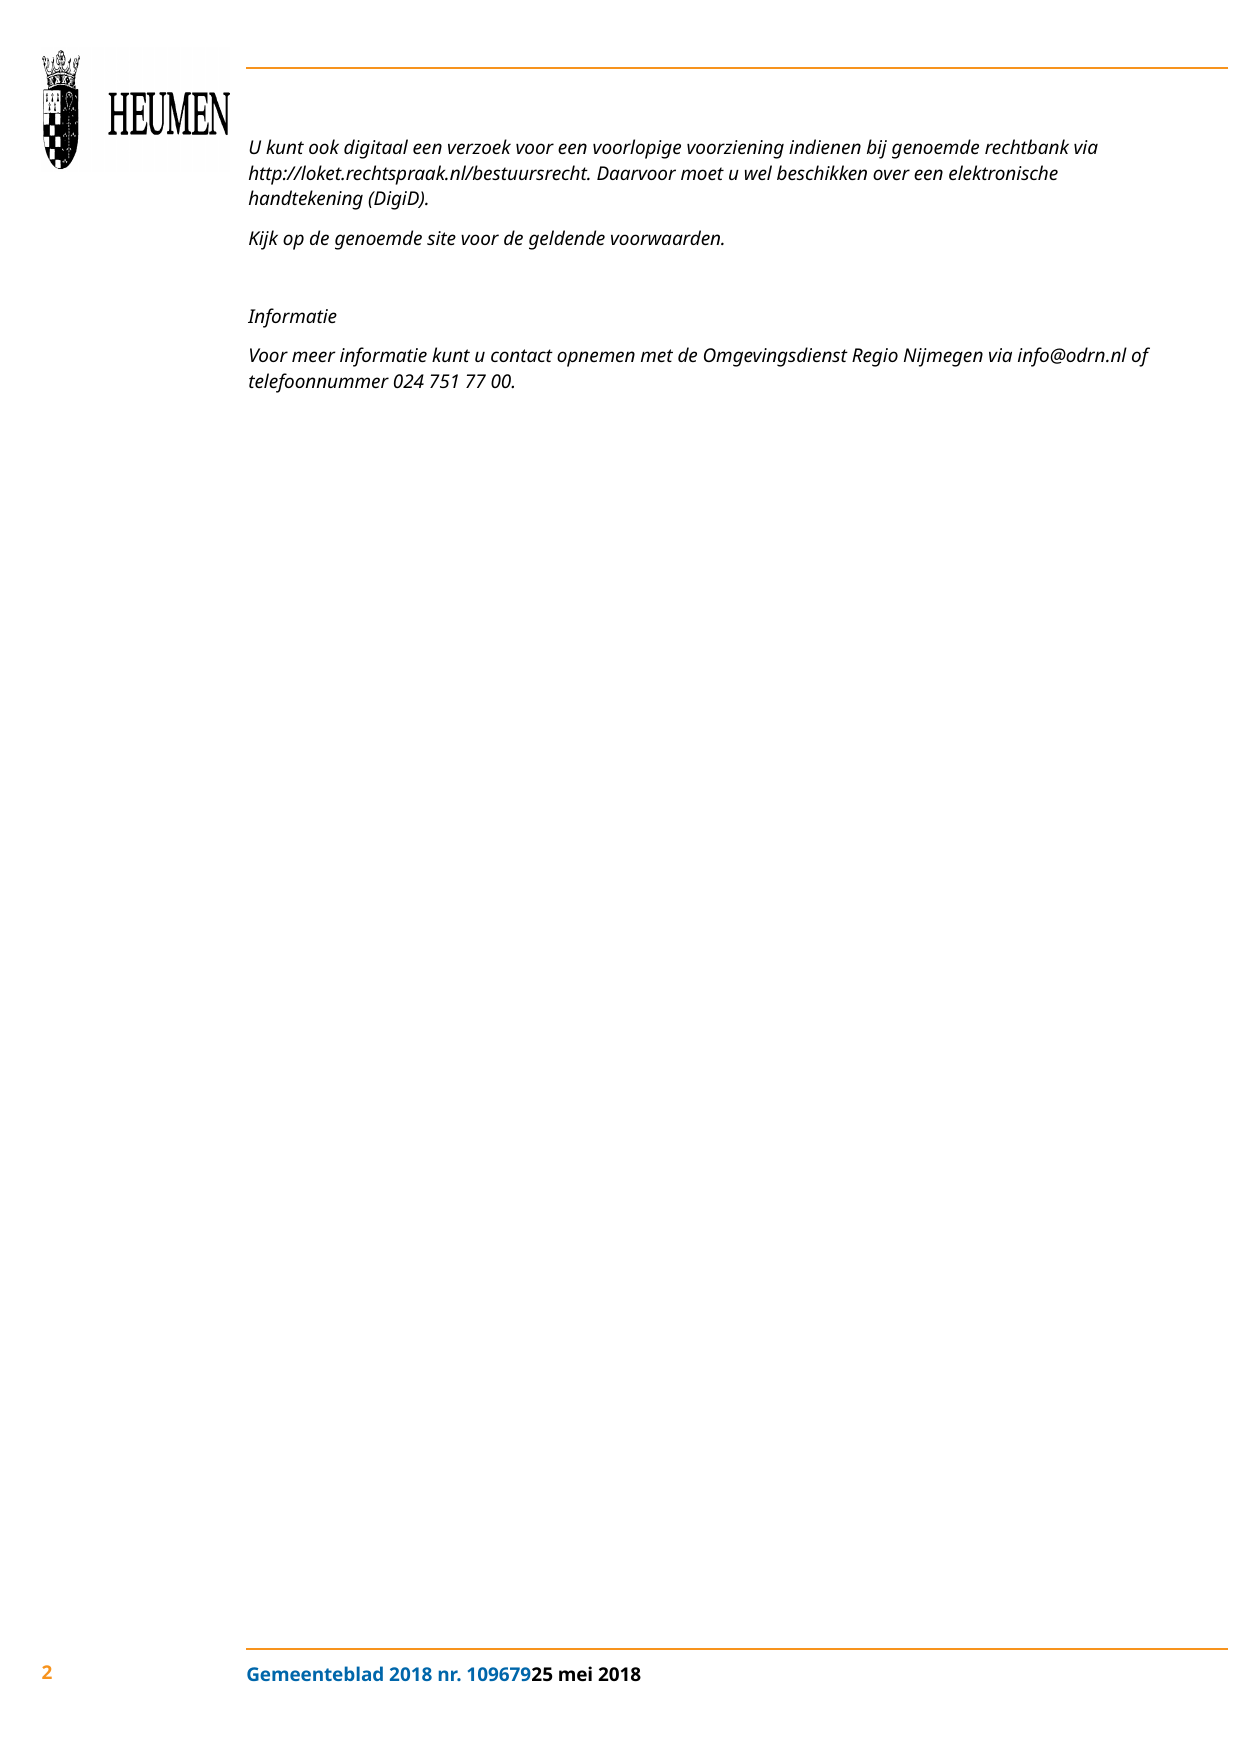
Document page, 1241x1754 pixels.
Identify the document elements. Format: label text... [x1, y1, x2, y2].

text U kunt ook digitaal een verzoek voor een voorlopige voorziening indienen bij genoemde rechtbank via http://loket.rechtspraak.nl/bestuursrecht. Daarvoor moet u wel beschikken over een elektronische handtekening (DigiD). [248, 134, 1152, 211]
text Voor meer informatie kunt u contact opnemen met de Omgevingsdienst Regio Nijmegen via info@odrn.nl of telefoonnummer 024 751 77 00. [248, 343, 1152, 394]
text Informatie [248, 303, 1152, 329]
text Kijk op de genoemde site voor de geldende voorwaarden. [248, 225, 1152, 251]
picture [41, 47, 231, 172]
